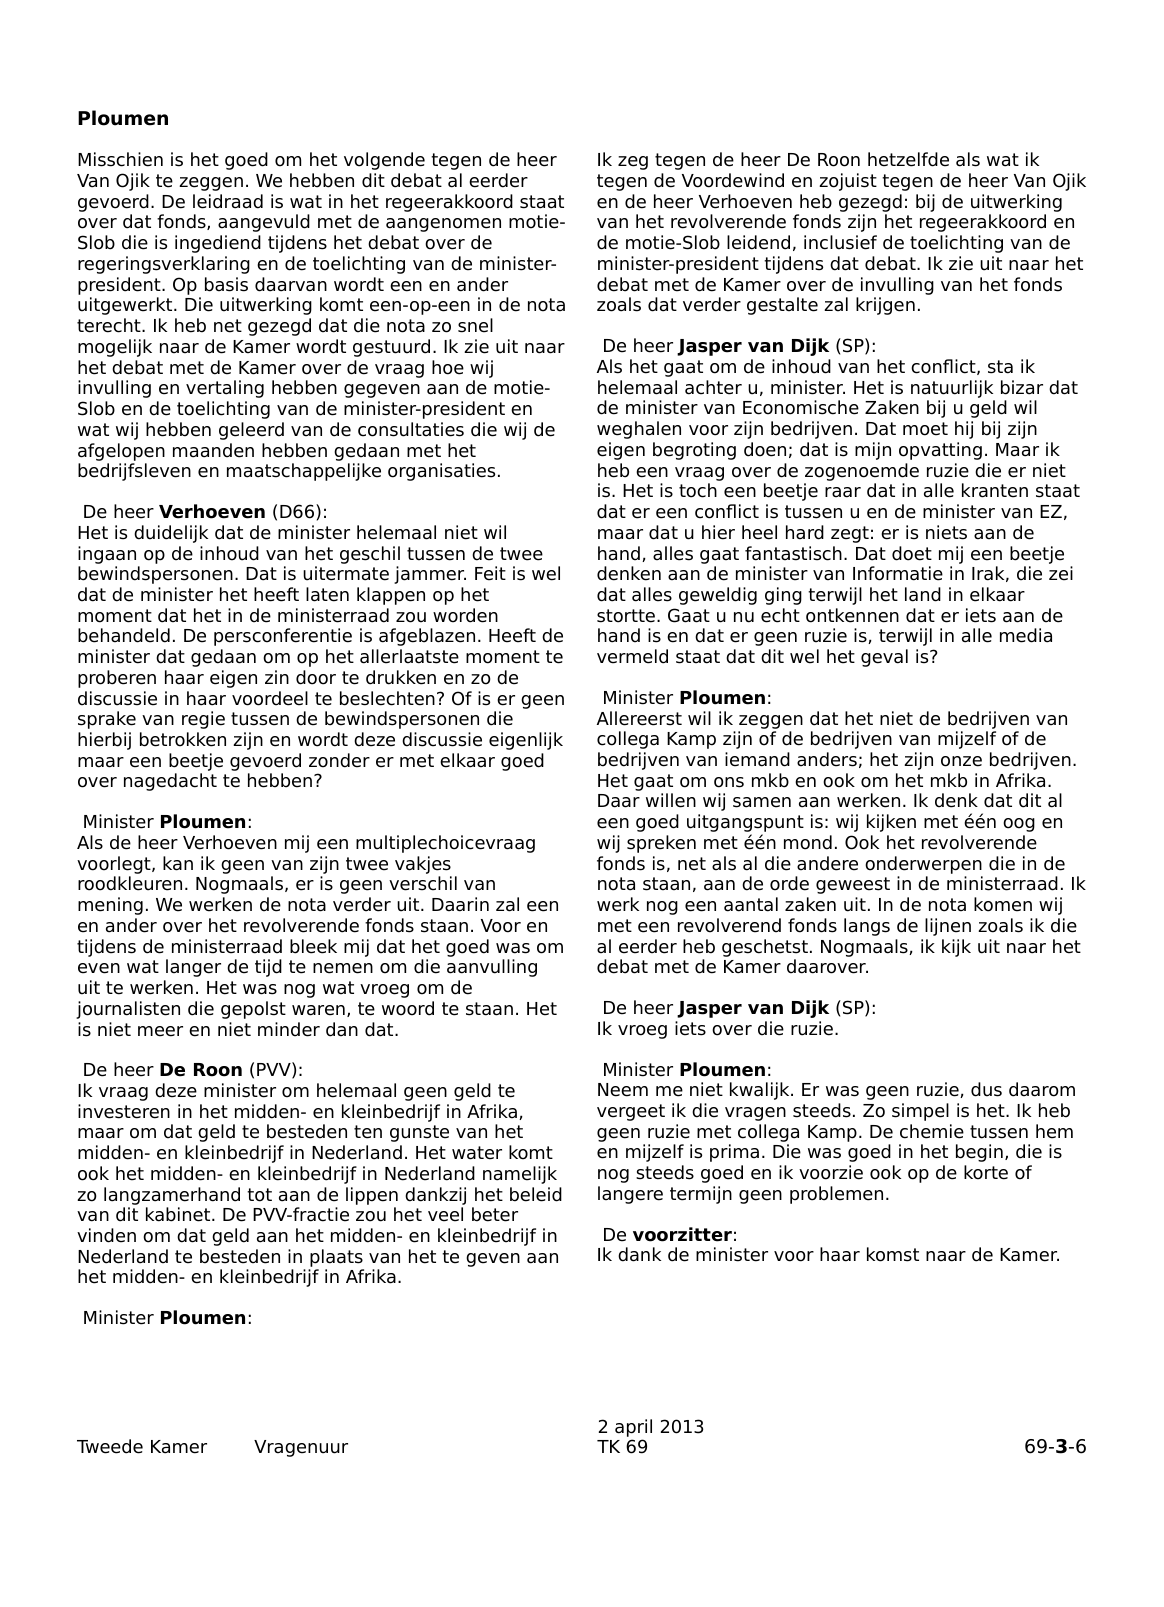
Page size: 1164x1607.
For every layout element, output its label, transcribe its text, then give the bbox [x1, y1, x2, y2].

text Als het gaat om de inhoud van het conflict, sta ik helemaal achter u, minister. Het is natuurlijk bizar dat de minister van Economische Zaken bij u geld wil weghalen voor zijn bedrijven. Dat moet hij bij zijn eigen begroting doen; dat is mijn opvatting. Maar ik heb een vraag over de zogenoemde ruzie die er niet is. Het is toch een beetje raar dat in alle kranten staat dat er een conflict is tussen u en de minister van EZ, maar dat u hier heel hard zegt: er is niets aan de hand, alles gaat fantastisch. Dat doet mij een beetje denken aan de minister van Informatie in Irak, die zei dat alles geweldig ging terwijl het land in elkaar stortte. Gaat u nu echt ontkennen dat er iets aan de hand is en dat er geen ruzie is, terwijl in alle media vermeld staat dat dit wel het geval is? [596, 357, 1087, 668]
text Ik dank de minister voor haar komst naar de Kamer. [596, 1245, 1087, 1266]
text Allereerst wil ik zeggen dat het niet de bedrijven van collega Kamp zijn of de bedrijven van mijzelf of de bedrijven van iemand anders; het zijn onze bedrijven. Het gaat om ons mkb en ook om het mkb in Afrika. Daar willen wij samen aan werken. Ik denk dat dit al een goed uitgangspunt is: wij kijken met één oog en wij spreken met één mond. Ook het revolverende fonds is, net als al die andere onderwerpen die in de nota staan, aan de orde geweest in de ministerraad. Ik werk nog een aantal zaken uit. In de nota komen wij met een revolverend fonds langs de lijnen zoals ik die al eerder heb geschetst. Nogmaals, ik kijk uit naar het debat met de Kamer daarover. [596, 708, 1087, 978]
text De heer Jasper van Dijk (SP): [596, 336, 1087, 357]
text Neem me niet kwalijk. Er was geen ruzie, dus daarom vergeet ik die vragen steeds. Zo simpel is het. Ik heb geen ruzie met collega Kamp. De chemie tussen hem en mijzelf is prima. Die was goed in het begin, die is nog steeds goed en ik voorzie ook op de korte of langere termijn geen problemen. [596, 1080, 1087, 1204]
text De heer Verhoeven (D66): [77, 502, 567, 523]
text Minister Ploumen: [77, 1308, 567, 1329]
text Minister Ploumen: [77, 812, 567, 833]
text Ik vraag deze minister om helemaal geen geld te investeren in het midden- en kleinbedrijf in Afrika, maar om dat geld te besteden ten gunste van het midden- en kleinbedrijf in Nederland. Het water komt ook het midden- en kleinbedrijf in Nederland namelijk zo langzamerhand tot aan de lippen dankzij het beleid van dit kabinet. De PVV-fractie zou het veel beter vinden om dat geld aan het midden- en kleinbedrijf in Nederland te besteden in plaats van het te geven aan het midden- en kleinbedrijf in Afrika. [77, 1081, 567, 1288]
text Misschien is het goed om het volgende tegen de heer Van Ojik te zeggen. We hebben dit debat al eerder gevoerd. De leidraad is wat in het regeerakkoord staat over dat fonds, aangevuld met de aangenomen motie-Slob die is ingediend tijdens het debat over de regeringsverklaring en de toelichting van de minister-president. Op basis daarvan wordt een en ander uitgewerkt. Die uitwerking komt een-op-een in de nota terecht. Ik heb net gezegd dat die nota zo snel mogelijk naar de Kamer wordt gestuurd. Ik zie uit naar het debat met de Kamer over de vraag hoe wij invulling en vertaling hebben gegeven aan de motie-Slob en de toelichting van de minister-president en wat wij hebben geleerd van de consultaties die wij de afgelopen maanden hebben gedaan met het bedrijfsleven en maatschappelijke organisaties. [77, 150, 567, 482]
text De voorzitter: [596, 1224, 1087, 1245]
text Ik zeg tegen de heer De Roon hetzelfde als wat ik tegen de Voordewind en zojuist tegen de heer Van Ojik en de heer Verhoeven heb gezegd: bij de uitwerking van het revolverende fonds zijn het regeerakkoord en de motie-Slob leidend, inclusief de toelichting van de minister-president tijdens dat debat. Ik zie uit naar het debat met de Kamer over de invulling van het fonds zoals dat verder gestalte zal krijgen. [596, 150, 1087, 316]
text Minister Ploumen: [596, 688, 1087, 708]
text Als de heer Verhoeven mij een multiplechoicevraag voorlegt, kan ik geen van zijn twee vakjes roodkleuren. Nogmaals, er is geen verschil van mening. We werken de nota verder uit. Daarin zal een en ander over het revolverende fonds staan. Voor en tijdens de ministerraad bleek mij dat het goed was om even wat langer de tijd te nemen om die aanvulling uit te werken. Het was nog wat vroeg om de journalisten die gepolst waren, te woord te staan. Het is niet meer en niet minder dan dat. [77, 833, 567, 1040]
text De heer Jasper van Dijk (SP): [596, 998, 1087, 1019]
text Minister Ploumen: [596, 1059, 1087, 1080]
text Ik vroeg iets over die ruzie. [596, 1019, 1087, 1039]
text Het is duidelijk dat de minister helemaal niet wil ingaan op de inhoud van het geschil tussen de twee bewindspersonen. Dat is uitermate jammer. Feit is wel dat de minister het heeft laten klappen op het moment dat het in de ministerraad zou worden behandeld. De persconferentie is afgeblazen. Heeft de minister dat gedaan om op het allerlaatste moment te proberen haar eigen zin door te drukken en zo de discussie in haar voordeel te beslechten? Of is er geen sprake van regie tussen de bewindspersonen die hierbij betrokken zijn en wordt deze discussie eigenlijk maar een beetje gevoerd zonder er met elkaar goed over nagedacht te hebben? [77, 523, 567, 792]
text De heer De Roon (PVV): [77, 1060, 567, 1081]
